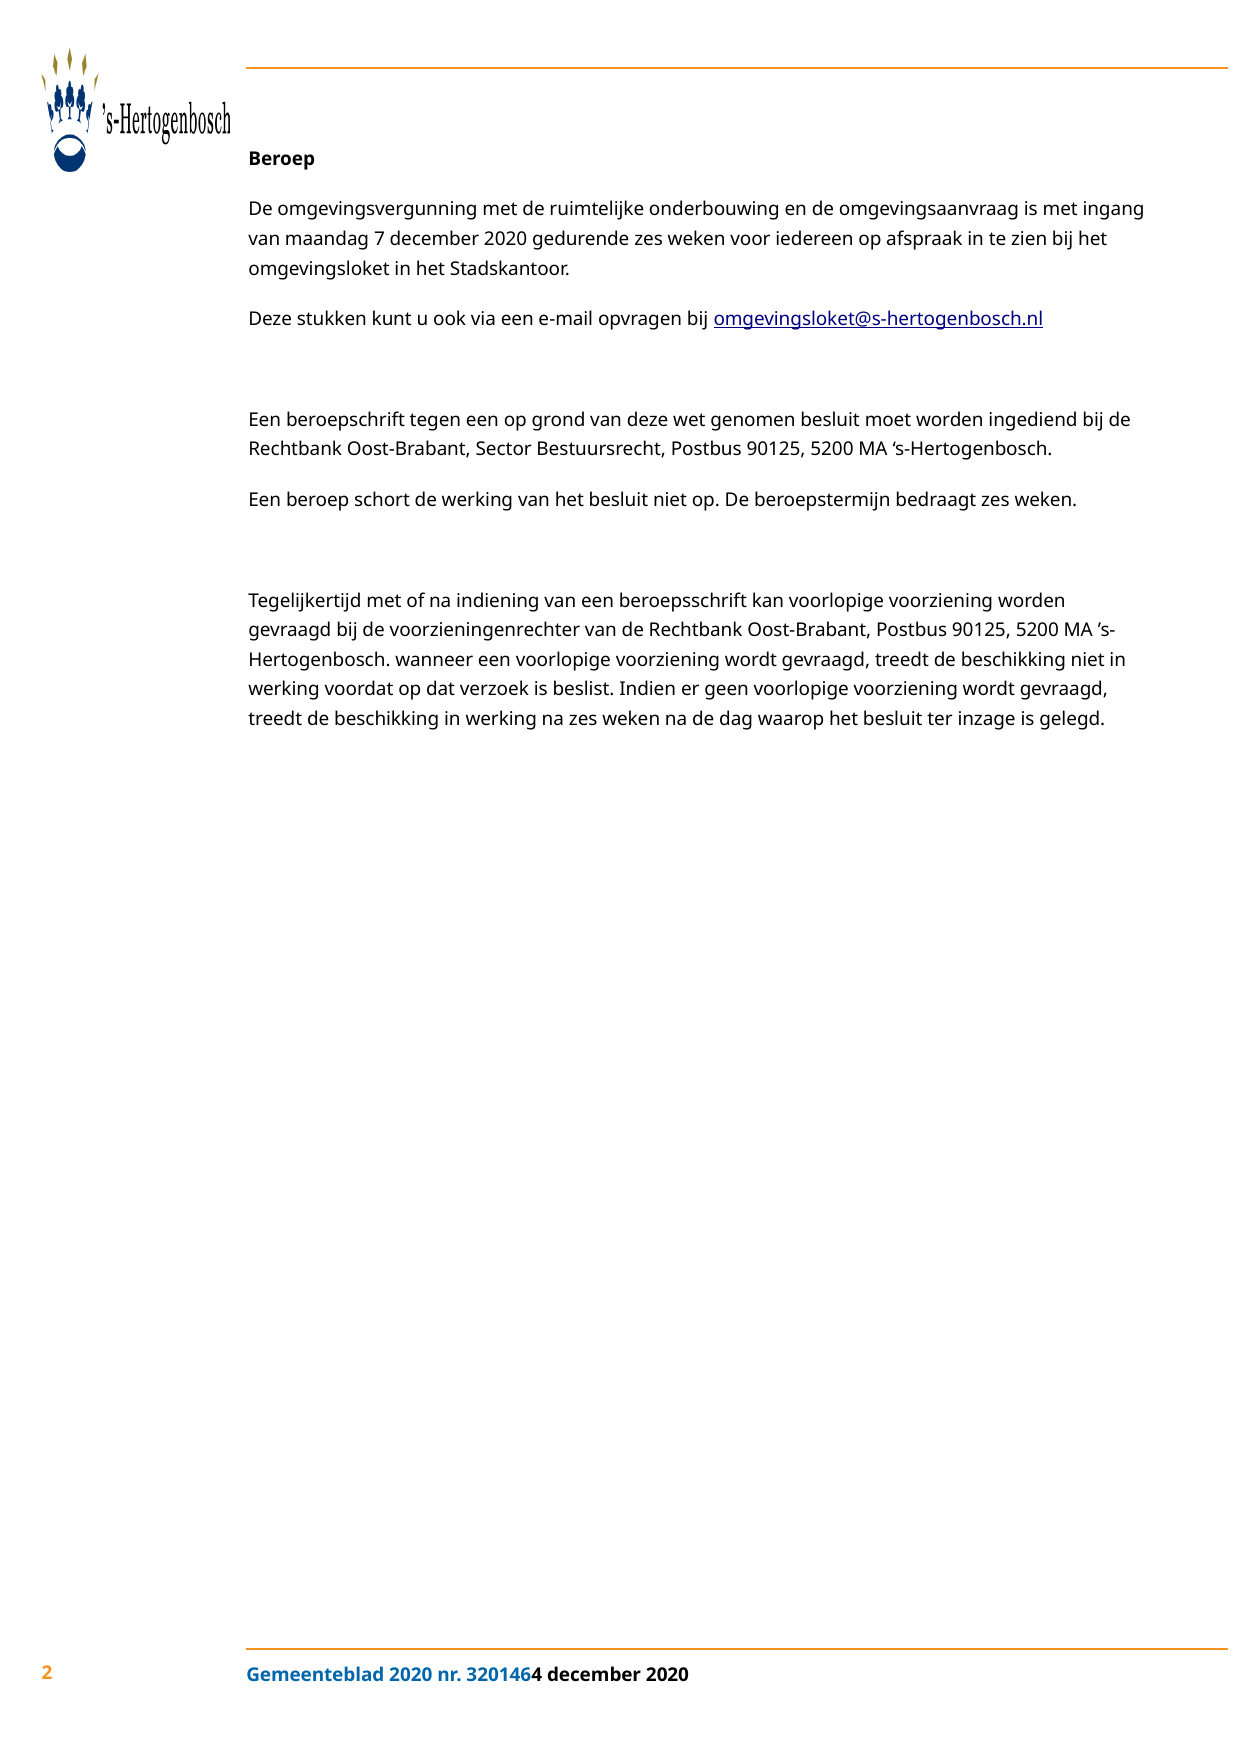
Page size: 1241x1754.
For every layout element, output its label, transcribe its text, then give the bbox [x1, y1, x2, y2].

text Een beroep schort de werking van het besluit niet op. De beroepstermijn bedraagt zes weken. [248, 486, 1152, 512]
text Beroep [248, 145, 1152, 171]
picture [41, 47, 231, 172]
text Deze stukken kunt u ook via een e-mail opvragen bij omgevingsloket@s-hertogenbosch.nl [248, 305, 1152, 331]
text Een beroepschrift tegen een op grond van deze wet genomen besluit moet worden ingediend bij de Rechtbank Oost-Brabant, Sector Bestuursrecht, Postbus 90125, 5200 MA ‘s-Hertogenbosch. [248, 406, 1152, 461]
text De omgevingsvergunning met de ruimtelijke onderbouwing en de omgevingsaanvraag is met ingang van maandag 7 december 2020 gedurende zes weken voor iedereen op afspraak in te zien bij het omgevingsloket in het Stadskantoor. [248, 196, 1152, 281]
text Tegelijkertijd met of na indiening van een beroepsschrift kan voorlopige voorziening worden gevraagd bij de voorzieningenrechter van de Rechtbank Oost-Brabant, Postbus 90125, 5200 MA ’s-Hertogenbosch. wanneer een voorlopige voorziening wordt gevraagd, treedt de beschikking niet in werking voordat op dat verzoek is beslist. Indien er geen voorlopige voorziening wordt gevraagd, treedt de beschikking in werking na zes weken na de dag waarop het besluit ter inzage is gelegd. [248, 587, 1152, 731]
